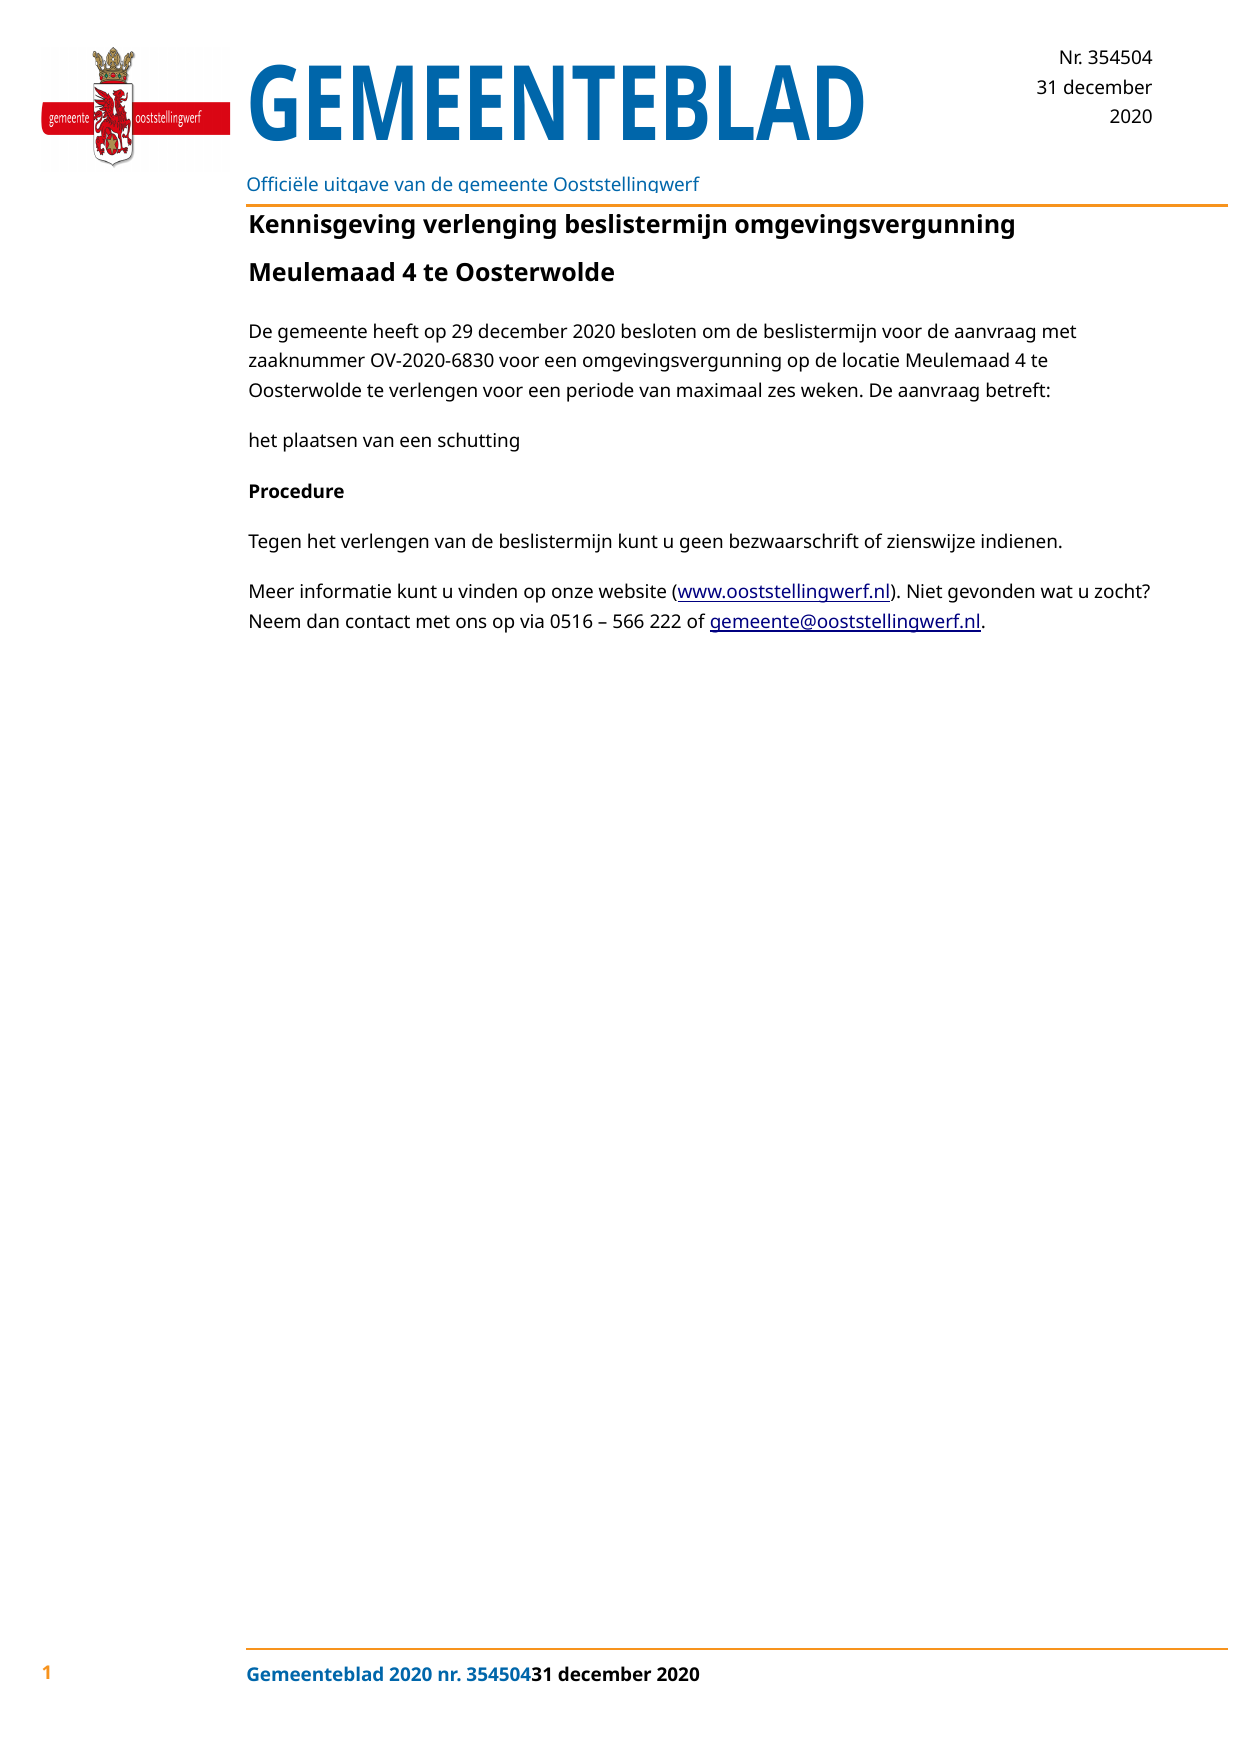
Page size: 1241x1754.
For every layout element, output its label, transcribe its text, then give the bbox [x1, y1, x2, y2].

text het plaatsen van een schutting [248, 427, 1152, 453]
text De gemeente heeft op 29 december 2020 besloten om de beslistermijn voor de aanvraag met zaaknummer OV-2020-6830 voor een omgevingsvergunning op de locatie Meulemaad 4 te Oosterwolde te verlengen voor een periode van maximaal zes weken. De aanvraag betreft: [248, 318, 1152, 403]
text Meer informatie kunt u vinden op onze website (www.ooststellingwerf.nl). Niet gevonden wat u zocht? Neem dan contact met ons op via 0516 – 566 222 of gemeente@ooststellingwerf.nl. [248, 579, 1152, 634]
picture [41, 47, 231, 172]
text Tegen het verlengen van de beslistermijn kunt u geen bezwaarschrift of zienswijze indienen. [248, 528, 1152, 554]
text Kennisgeving verlenging beslistermijn omgevingsvergunning Meulemaad 4 te Oosterwolde [248, 207, 1152, 288]
text Procedure [248, 478, 1152, 504]
